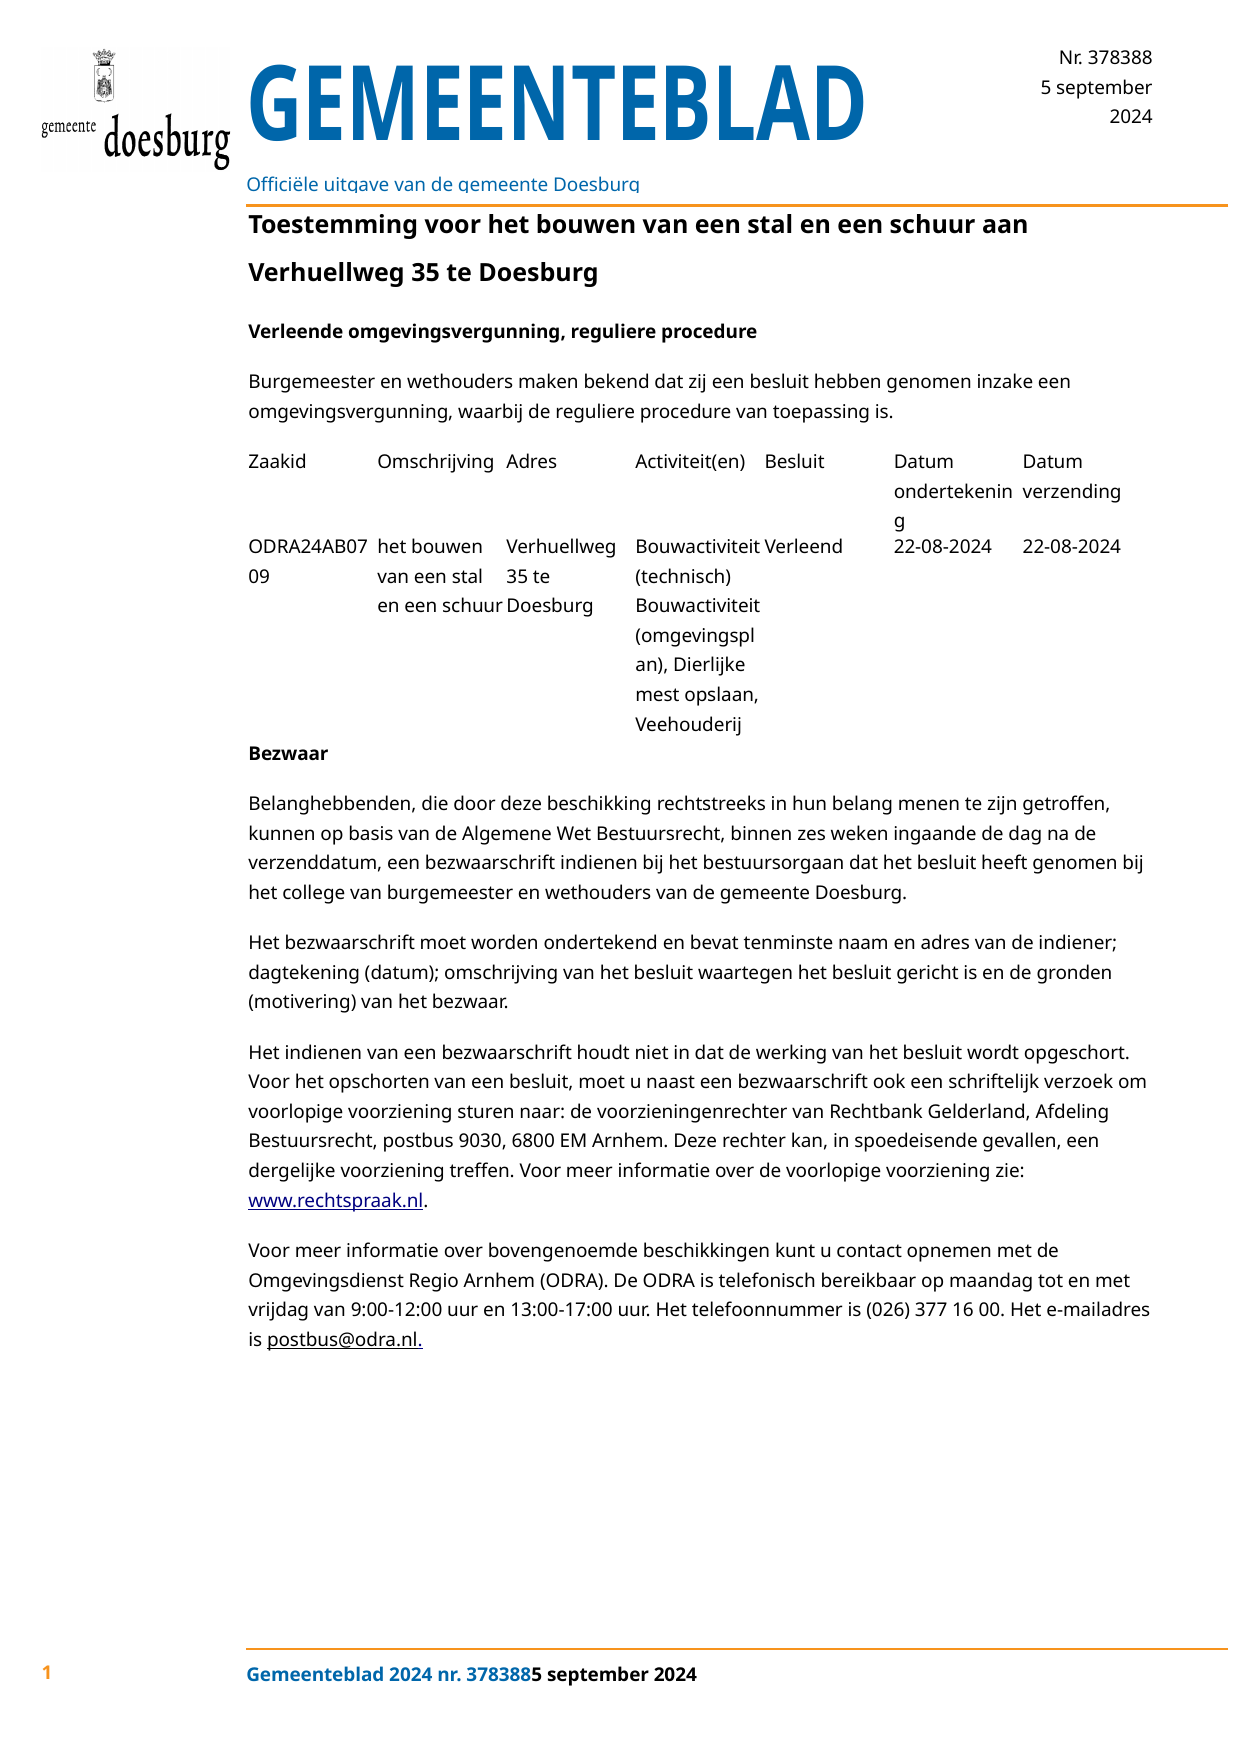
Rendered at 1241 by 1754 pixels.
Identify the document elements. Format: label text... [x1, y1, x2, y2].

table_header Datum ondertekening [894, 449, 1022, 533]
table_cell Bouwactiviteit (technisch) Bouwactiviteit (omgevingsplan), Dierlijke mest opslaan, Veehouderij [635, 533, 764, 737]
text Burgemeester en wethouders maken bekend dat zij een besluit hebben genomen inzake een omgevingsvergunning, waarbij de reguliere procedure van toepassing is. [248, 368, 1152, 424]
table_header Besluit [764, 449, 893, 533]
text Belanghebbenden, die door deze beschikking rechtstreeks in hun belang menen te zijn getroffen, kunnen op basis van de Algemene Wet Bestuursrecht, binnen zes weken ingaande de dag na de verzenddatum, een bezwaarschrift indienen bij het bestuursorgaan dat het besluit heeft genomen bij het college van burgemeester en wethouders van de gemeente Doesburg. [248, 790, 1152, 905]
text Verleende omgevingsvergunning, reguliere procedure [248, 318, 1152, 344]
table_cell Verhuellweg 35 te Doesburg [506, 533, 635, 737]
table_header Activiteit(en) [635, 449, 764, 533]
table_header Datum verzending [1023, 449, 1152, 533]
table_cell ODRA24AB0709 [248, 533, 377, 737]
table_cell Verleend [764, 533, 893, 737]
table_header Adres [506, 449, 635, 533]
table_cell 22-08-2024 [894, 533, 1022, 737]
table_cell 22-08-2024 [1023, 533, 1152, 737]
text Bezwaar [248, 740, 1152, 766]
text Toestemming voor het bouwen van een stal en een schuur aan Verhuellweg 35 te Doesburg [248, 207, 1152, 288]
picture [41, 47, 231, 172]
table_cell het bouwen van een stal en een schuur [377, 533, 506, 737]
table_header Zaakid [248, 449, 377, 533]
table_header Omschrijving [377, 449, 506, 533]
text Voor meer informatie over bovengenoemde beschikkingen kunt u contact opnemen met de Omgevingsdienst Regio Arnhem (ODRA). De ODRA is telefonisch bereikbaar op maandag tot en met vrijdag van 9:00-12:00 uur en 13:00-17:00 uur. Het telefoonnummer is (026) 377 16 00. Het e-mailadres is postbus@odra.nl. [248, 1237, 1152, 1352]
text Het indienen van een bezwaarschrift houdt niet in dat de werking van het besluit wordt opgeschort. Voor het opschorten van een besluit, moet u naast een bezwaarschrift ook een schriftelijk verzoek om voorlopige voorziening sturen naar: de voorzieningenrechter van Rechtbank Gelderland, Afdeling Bestuursrecht, postbus 9030, 6800 EM Arnhem. Deze rechter kan, in spoedeisende gevallen, een dergelijke voorziening treffen. Voor meer informatie over de voorlopige voorziening zie: www.rechtspraak.nl. [248, 1039, 1152, 1213]
text Het bezwaarschrift moet worden ondertekend en bevat tenminste naam en adres van de indiener; dagtekening (datum); omschrijving van het besluit waartegen het besluit gericht is en de gronden (motivering) van het bezwaar. [248, 929, 1152, 1014]
